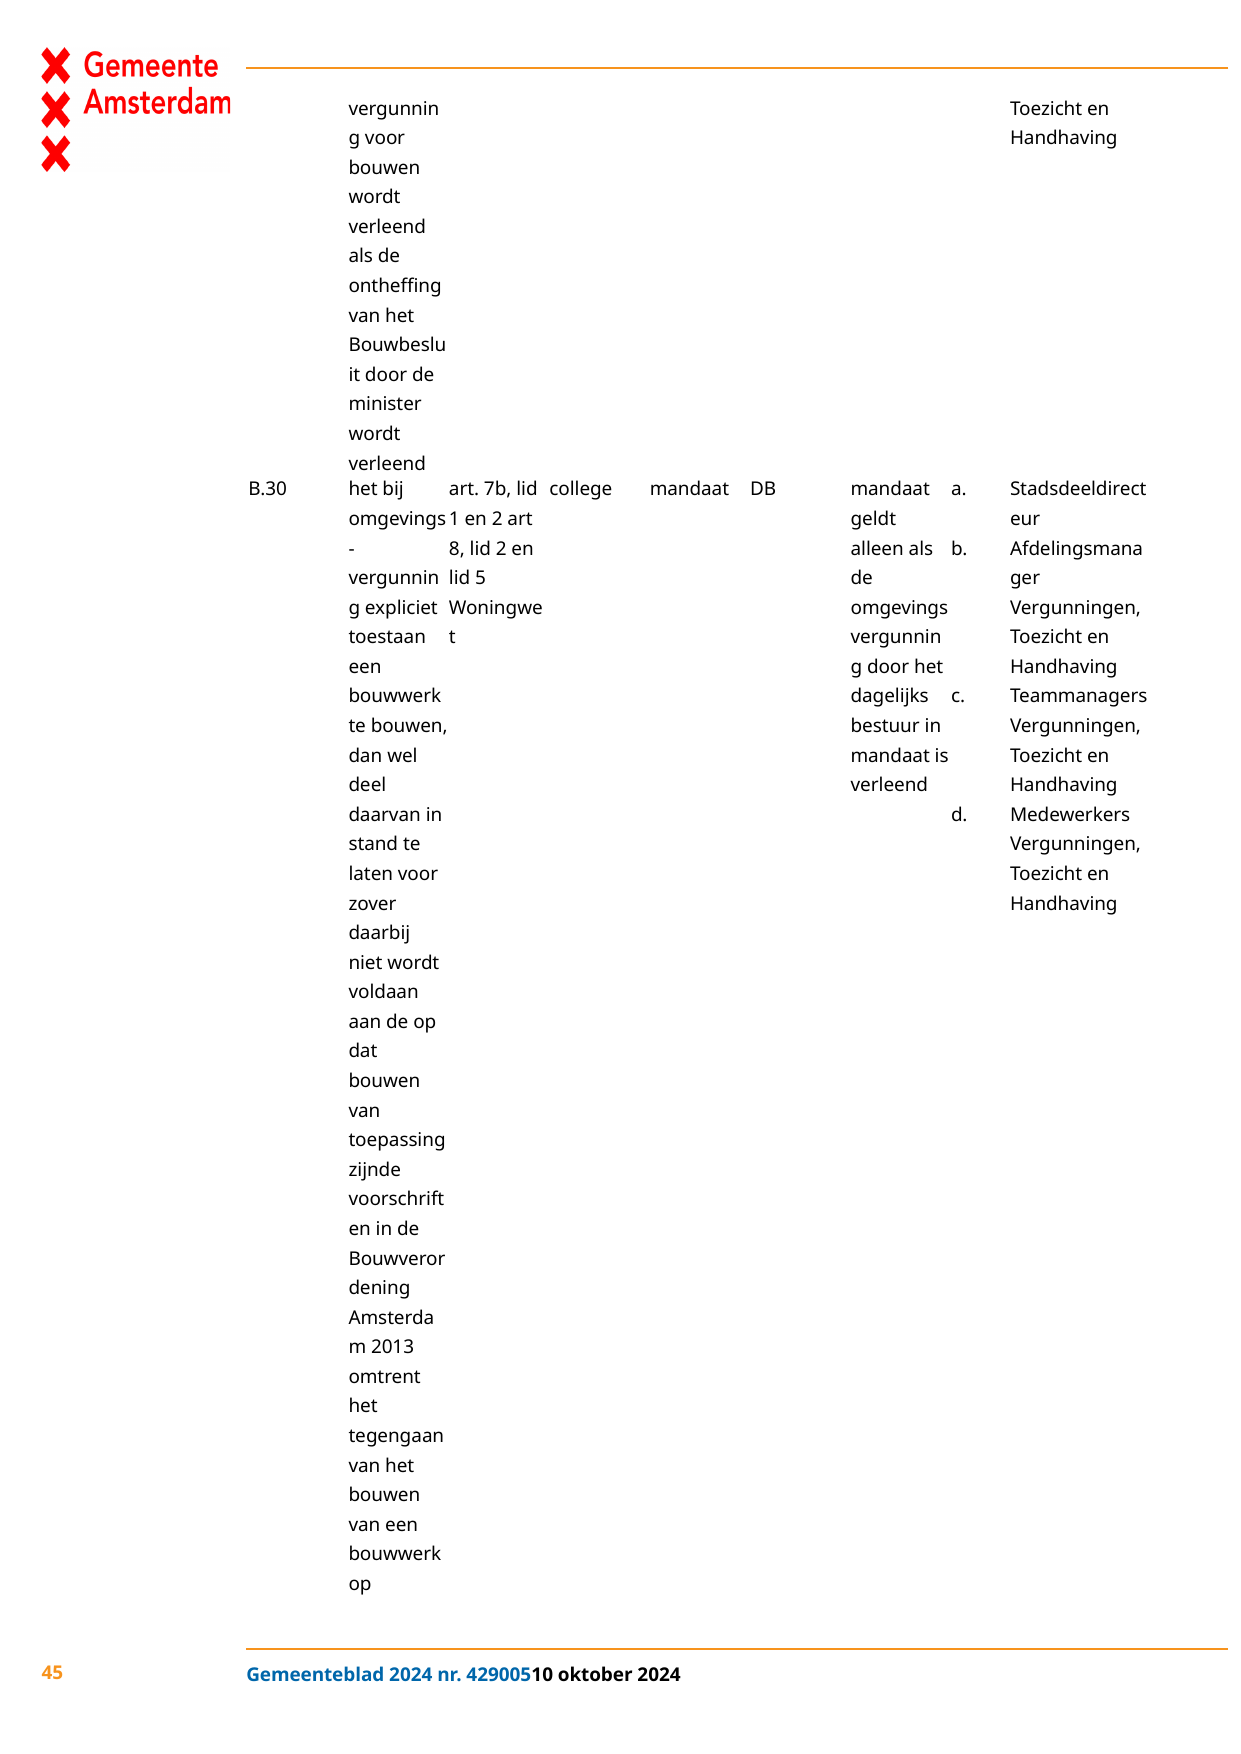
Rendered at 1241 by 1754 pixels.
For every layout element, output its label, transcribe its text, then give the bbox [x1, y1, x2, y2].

table_cell Stadsdeeldirecteur Afdelingsmanager Vergunningen, Toezicht en Handhaving Teammanagers Vergunningen, Toezicht en Handhaving Medewerkers Vergunningen, Toezicht en Handhaving [951, 476, 1152, 1596]
table_cell mandaat geldt alleen als de omgevingsvergunning door het dagelijks bestuur in mandaat is verleend [850, 476, 951, 1596]
table_cell [449, 95, 549, 476]
table_cell [750, 95, 850, 476]
table_cell het bij omgevings-vergunning expliciet toestaan een bouwwerk te bouwen, dan wel deel daarvan in stand te laten voor zover daarbij niet wordt voldaan aan de op dat bouwen van toepassing zijnde voorschriften in de Bouwverordening Amsterdam 2013 omtrent het tegengaan van het bouwen van een bouwwerk op [348, 476, 449, 1596]
table_cell vergunning voor bouwen wordt verleend als de ontheffing van het Bouwbesluit door de minister wordt verleend [348, 95, 449, 476]
table_cell college [549, 476, 649, 1596]
picture [41, 47, 231, 172]
table_cell DB [750, 476, 850, 1596]
table_cell B.30 [248, 476, 348, 1596]
table_cell mandaat [650, 476, 750, 1596]
table_cell Toezicht en Handhaving [951, 95, 1152, 476]
table_cell [248, 95, 348, 476]
table_cell art. 7b, lid 1 en 2 art 8, lid 2 en lid 5 Woningwet [449, 476, 549, 1596]
table_cell [850, 95, 951, 476]
table_cell [549, 95, 649, 476]
table_cell [650, 95, 750, 476]
